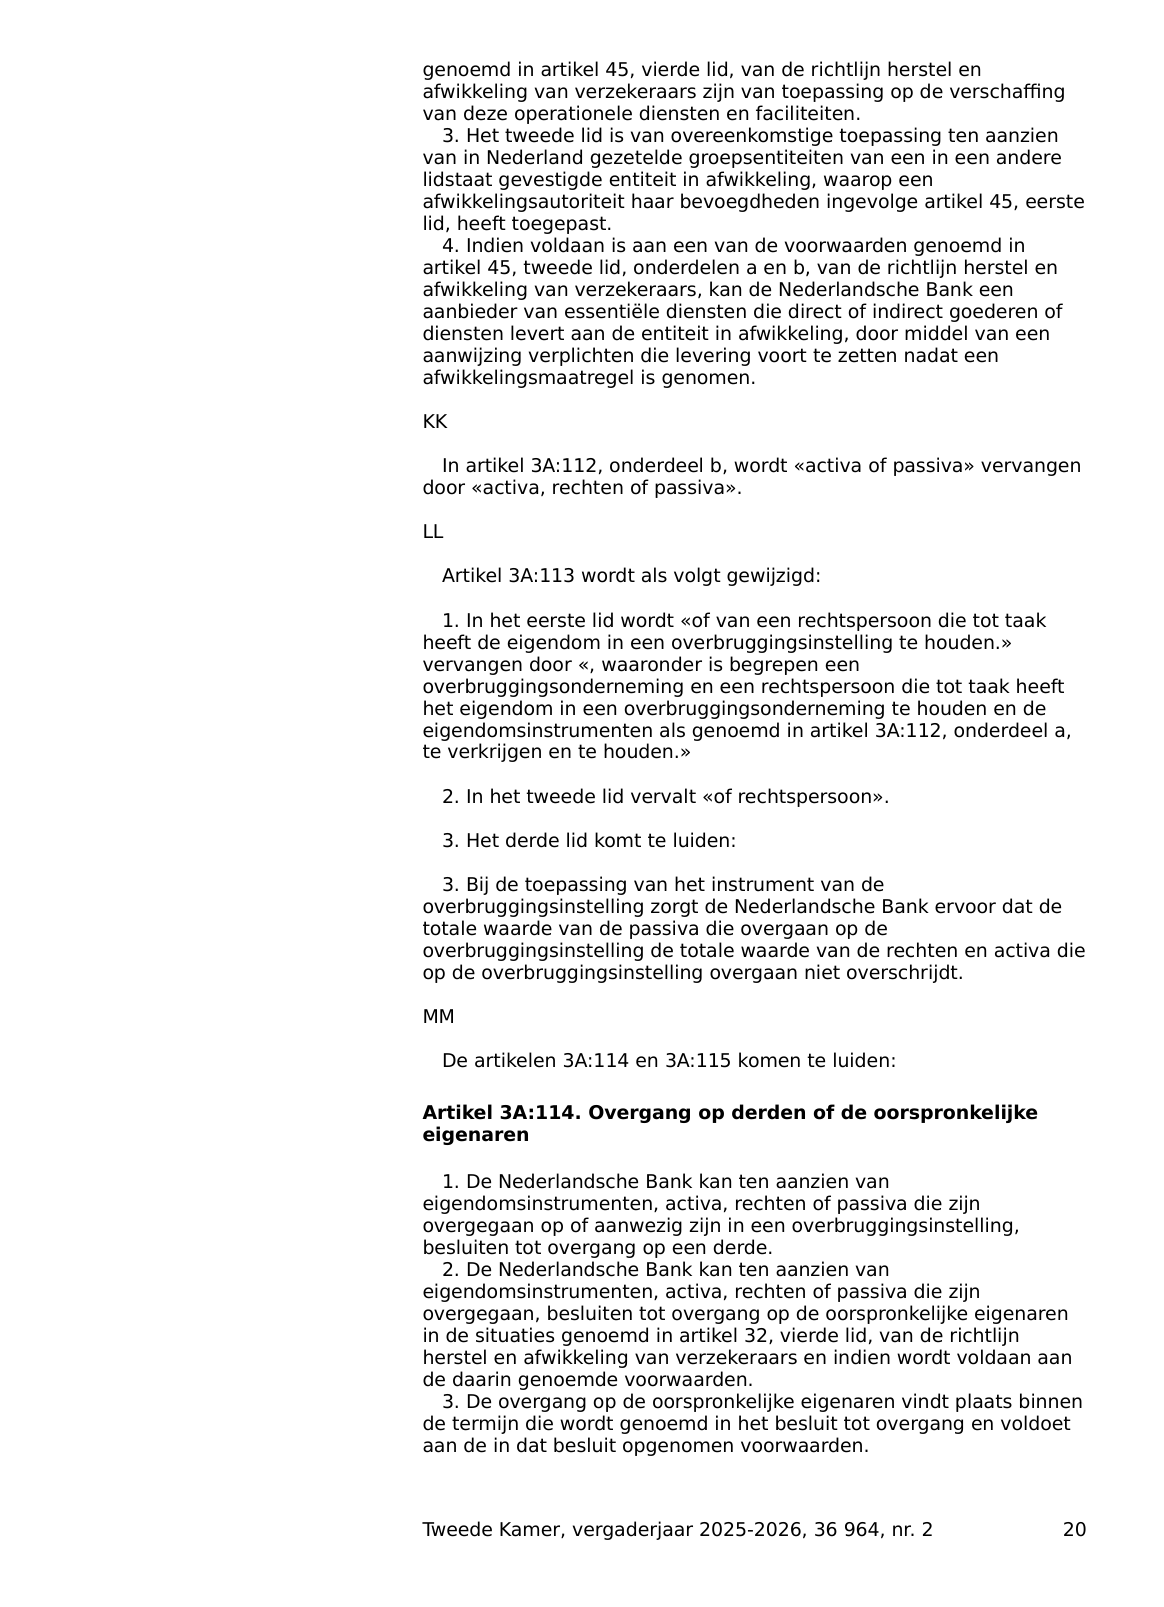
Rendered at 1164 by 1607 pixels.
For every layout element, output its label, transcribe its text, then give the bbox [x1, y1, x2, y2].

text 1. De Nederlandsche Bank kan ten aanzien van eigendomsinstrumenten, activa, rechten of passiva die zijn overgegaan op of aanwezig zijn in een overbruggingsinstelling, besluiten tot overgang op een derde. [422, 1171, 1087, 1259]
text De artikelen 3A:114 en 3A:115 komen te luiden: [422, 1050, 1087, 1072]
text 3. Het tweede lid is van overeenkomstige toepassing ten aanzien van in Nederland gezetelde groepsentiteiten van een in een andere lidstaat gevestigde entiteit in afwikkeling, waarop een afwikkelingsautoriteit haar bevoegdheden ingevolge artikel 45, eerste lid, heeft toegepast. [422, 125, 1087, 235]
text 3. Bij de toepassing van het instrument van de overbruggingsinstelling zorgt de Nederlandsche Bank ervoor dat de totale waarde van de passiva die overgaan op de overbruggingsinstelling de totale waarde van de rechten en activa die op de overbruggingsinstelling overgaan niet overschrijdt. [422, 874, 1087, 984]
text Artikel 3A:113 wordt als volgt gewijzigd: [422, 565, 1087, 587]
text 3. Het derde lid komt te luiden: [422, 830, 1087, 852]
text LL [422, 521, 1087, 543]
text genoemd in artikel 45, vierde lid, van de richtlijn herstel en afwikkeling van verzekeraars zijn van toepassing op de verschaffing van deze operationele diensten en faciliteiten. [422, 59, 1087, 125]
text MM [422, 1006, 1087, 1028]
subtitle Artikel 3A:114. Overgang op derden of de oorspronkelijke eigenaren [422, 1102, 1087, 1146]
text KK [422, 411, 1087, 433]
text 1. In het eerste lid wordt «of van een rechtspersoon die tot taak heeft de eigendom in een overbruggingsinstelling te houden.» vervangen door «, waaronder is begrepen een overbruggingsonderneming en een rechtspersoon die tot taak heeft het eigendom in een overbruggingsonderneming te houden en de eigendomsinstrumenten als genoemd in artikel 3A:112, onderdeel a, te verkrijgen en te houden.» [422, 609, 1087, 763]
text 2. In het tweede lid vervalt «of rechtspersoon». [422, 786, 1087, 808]
text 3. De overgang op de oorspronkelijke eigenaren vindt plaats binnen de termijn die wordt genoemd in het besluit tot overgang en voldoet aan de in dat besluit opgenomen voorwaarden. [422, 1391, 1087, 1457]
text In artikel 3A:112, onderdeel b, wordt «activa of passiva» vervangen door «activa, rechten of passiva». [422, 455, 1087, 499]
text 4. Indien voldaan is aan een van de voorwaarden genoemd in artikel 45, tweede lid, onderdelen a en b, van de richtlijn herstel en afwikkeling van verzekeraars, kan de Nederlandsche Bank een aanbieder van essentiële diensten die direct of indirect goederen of diensten levert aan de entiteit in afwikkeling, door middel van een aanwijzing verplichten die levering voort te zetten nadat een afwikkelingsmaatregel is genomen. [422, 235, 1087, 389]
text 2. De Nederlandsche Bank kan ten aanzien van eigendomsinstrumenten, activa, rechten of passiva die zijn overgegaan, besluiten tot overgang op de oorspronkelijke eigenaren in de situaties genoemd in artikel 32, vierde lid, van de richtlijn herstel en afwikkeling van verzekeraars en indien wordt voldaan aan de daarin genoemde voorwaarden. [422, 1259, 1087, 1391]
